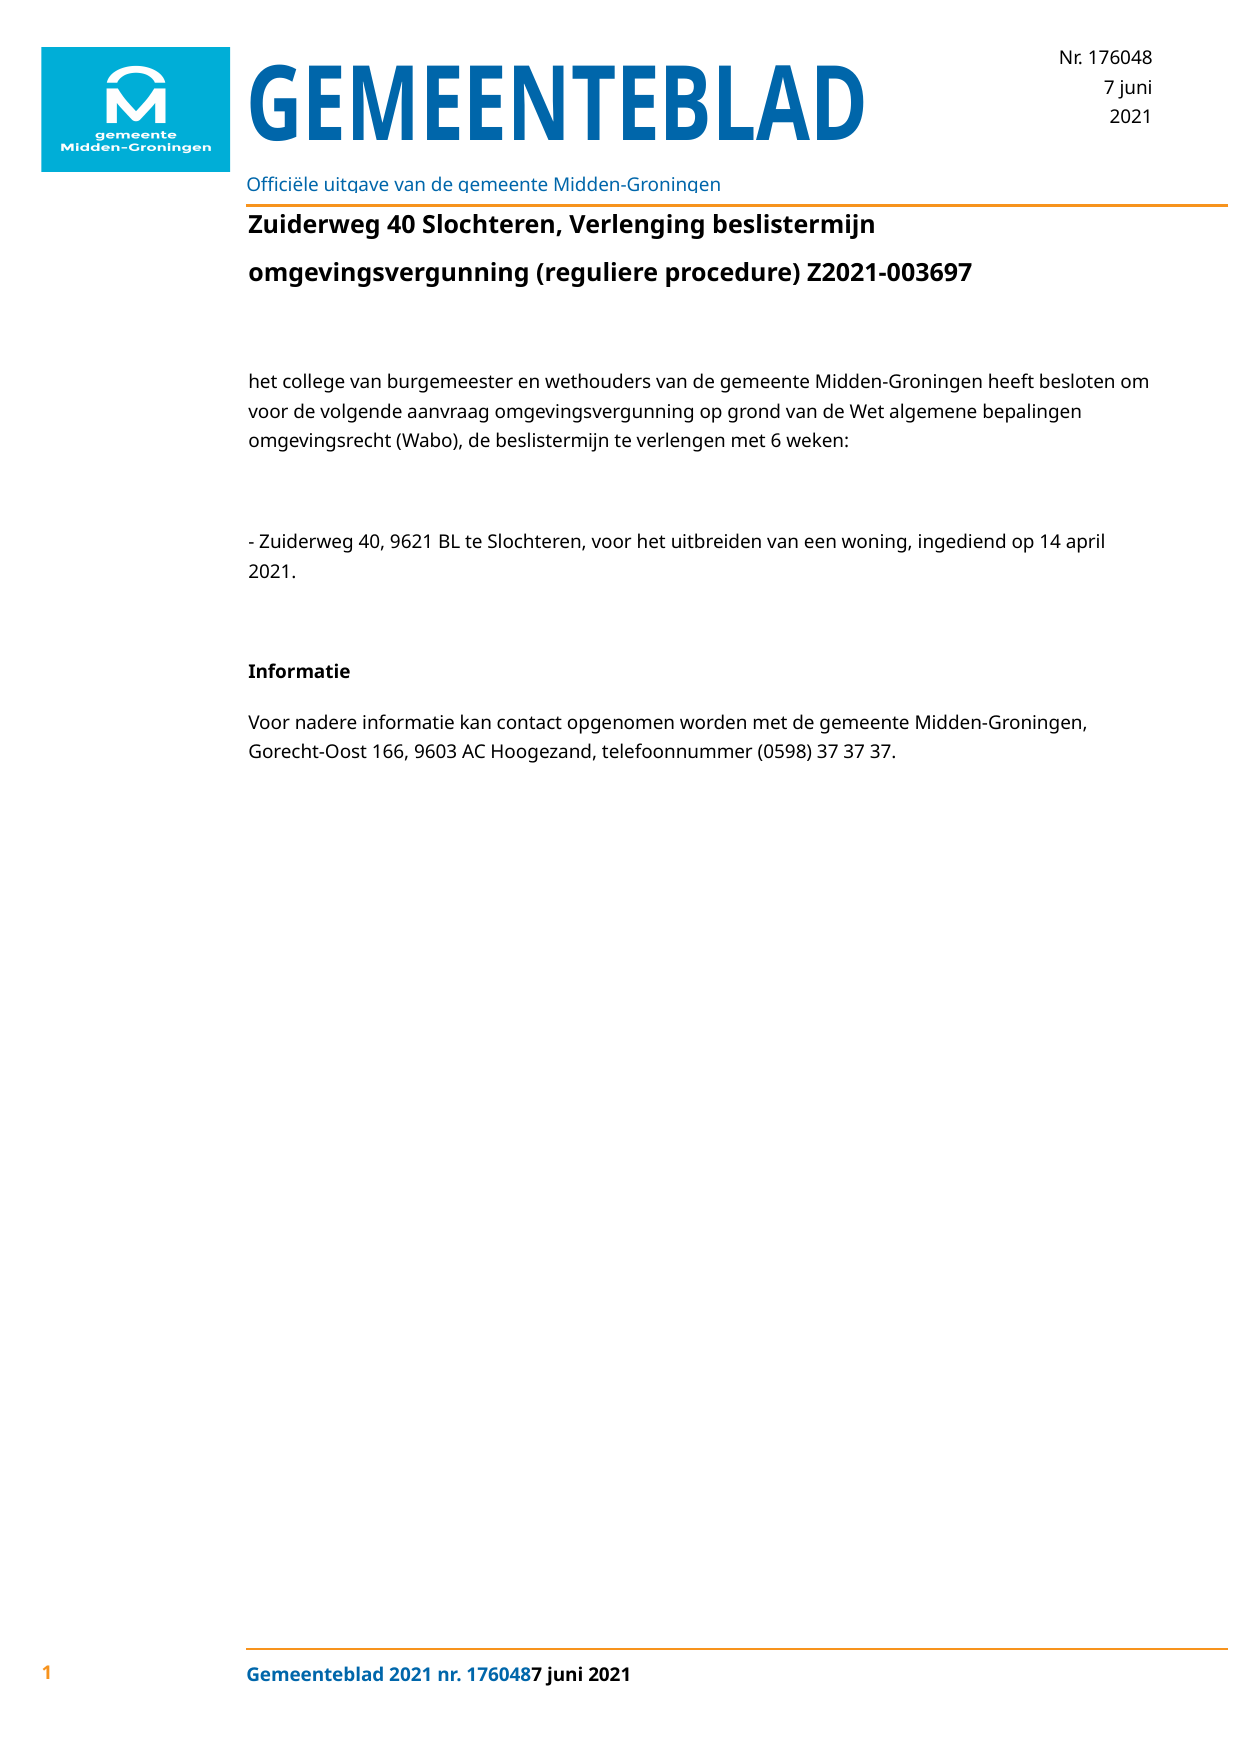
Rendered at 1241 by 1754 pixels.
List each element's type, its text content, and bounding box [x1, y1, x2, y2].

picture [108, 66, 164, 82]
text Informatie [248, 659, 1152, 684]
text het college van burgemeester en wethouders van de gemeente Midden-Groningen heeft besloten om voor de volgende aanvraag omgevingsvergunning op grond van de Wet algemene bepalingen omgevingsrecht (Wabo), de beslistermijn te verlengen met 6 weken: [248, 368, 1152, 453]
text Zuiderweg 40 Slochteren, Verlenging beslistermijn omgevingsvergunning (reguliere procedure) Z2021-003697 [248, 207, 1152, 288]
text - Zuiderweg 40, 9621 BL te Slochteren, voor het uitbreiden van een woning, ingediend op 14 april 2021. [248, 528, 1152, 584]
picture [184, 146, 190, 153]
picture [107, 89, 165, 122]
text Voor nadere informatie kan contact opgenomen worden met de gemeente Midden-Groningen, Gorecht-Oost 166, 9603 AC Hoogezand, telefoonnummer (0598) 37 37 37. [248, 709, 1152, 764]
